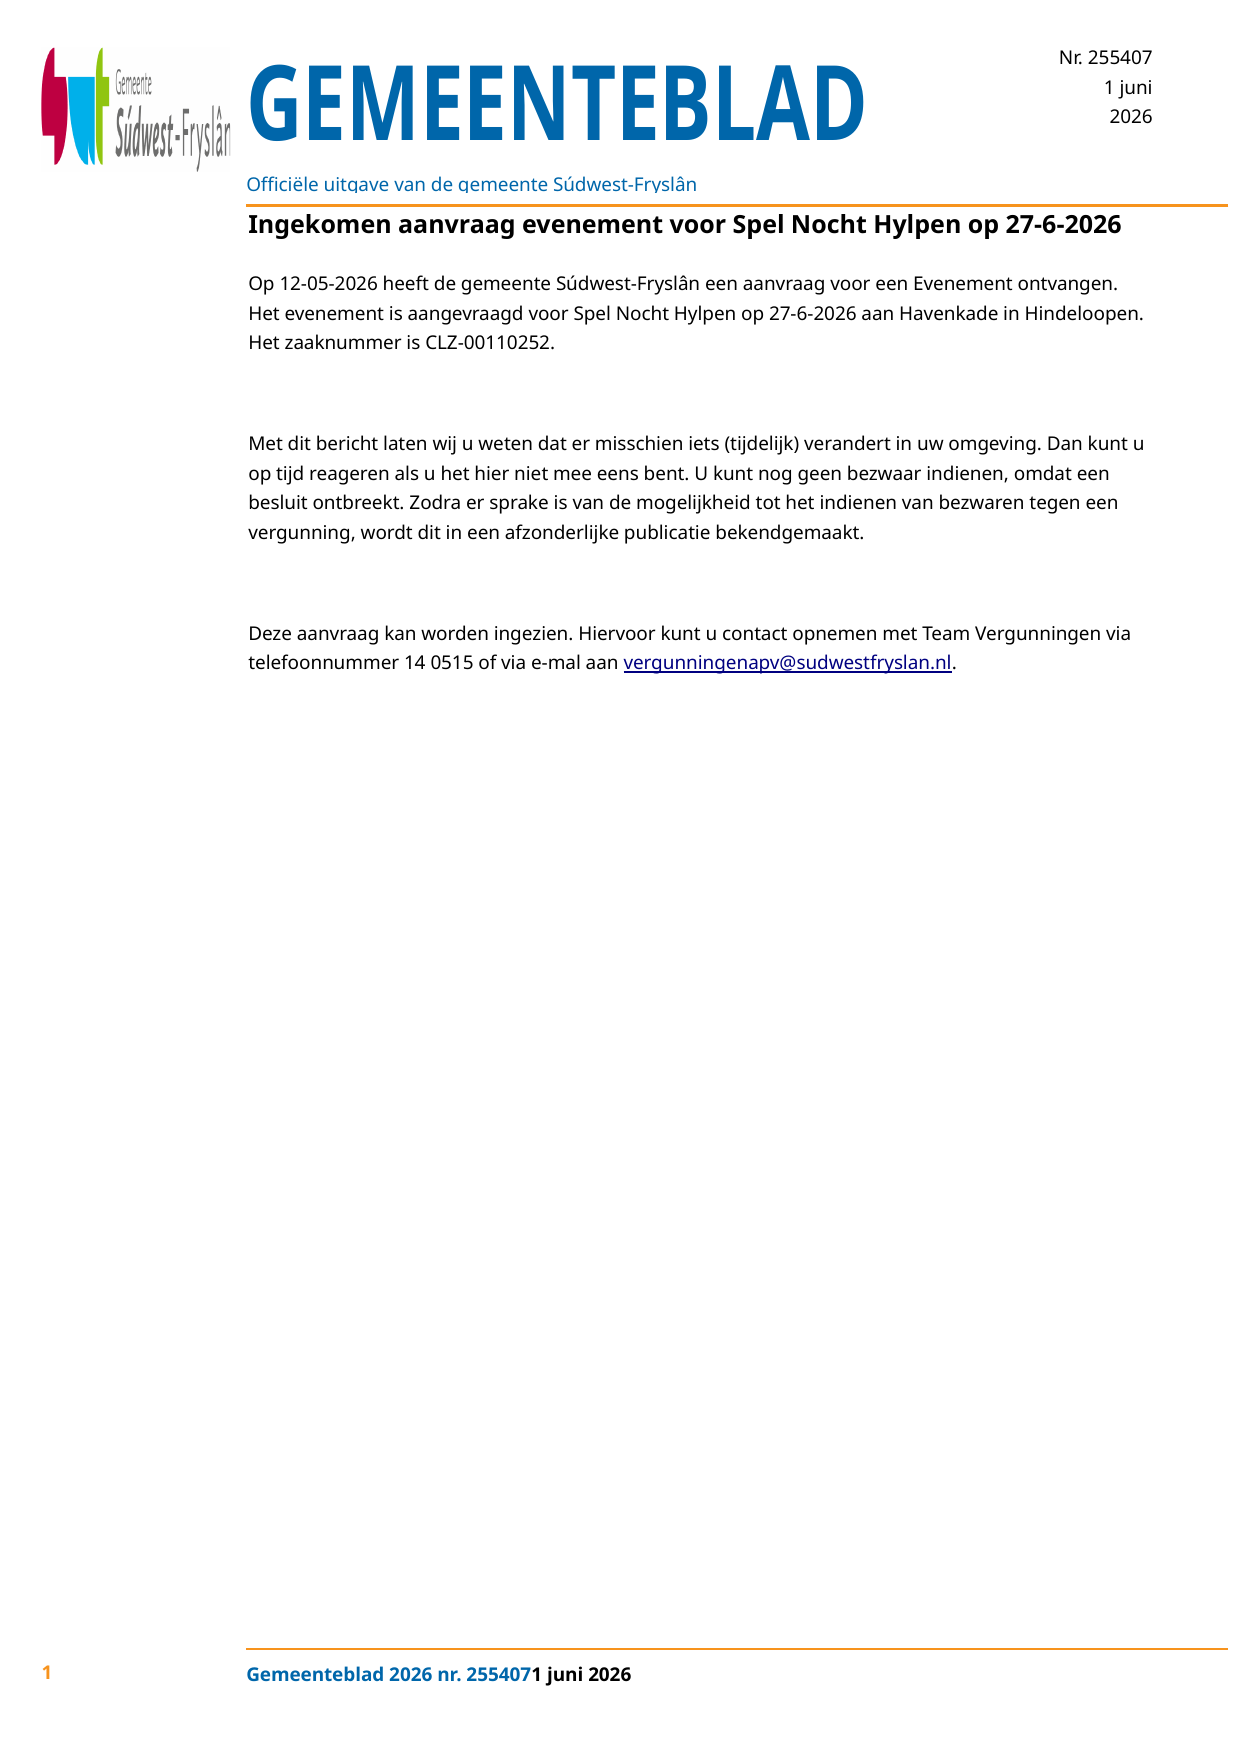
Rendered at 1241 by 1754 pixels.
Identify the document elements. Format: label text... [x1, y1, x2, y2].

text Deze aanvraag kan worden ingezien. Hiervoor kunt u contact opnemen met Team Vergunningen via telefoonnummer 14 0515 of via e-mal aan vergunningenapv@sudwestfryslan.nl. [248, 620, 1152, 675]
text Ingekomen aanvraag evenement voor Spel Nocht Hylpen op 27-6-2026 [248, 207, 1152, 241]
text Op 12-05-2026 heeft de gemeente Súdwest-Fryslân een aanvraag voor een Evenement ontvangen. Het evenement is aangevraagd voor Spel Nocht Hylpen op 27-6-2026 aan Havenkade in Hindeloopen. Het zaaknummer is CLZ-00110252. [248, 270, 1152, 355]
picture [41, 47, 231, 172]
text Met dit bericht laten wij u weten dat er misschien iets (tijdelijk) verandert in uw omgeving. Dan kunt u op tijd reageren als u het hier niet mee eens bent. U kunt nog geen bezwaar indienen, omdat een besluit ontbreekt. Zodra er sprake is van de mogelijkheid tot het indienen van bezwaren tegen een vergunning, wordt dit in een afzonderlijke publicatie bekendgemaakt. [248, 430, 1152, 545]
